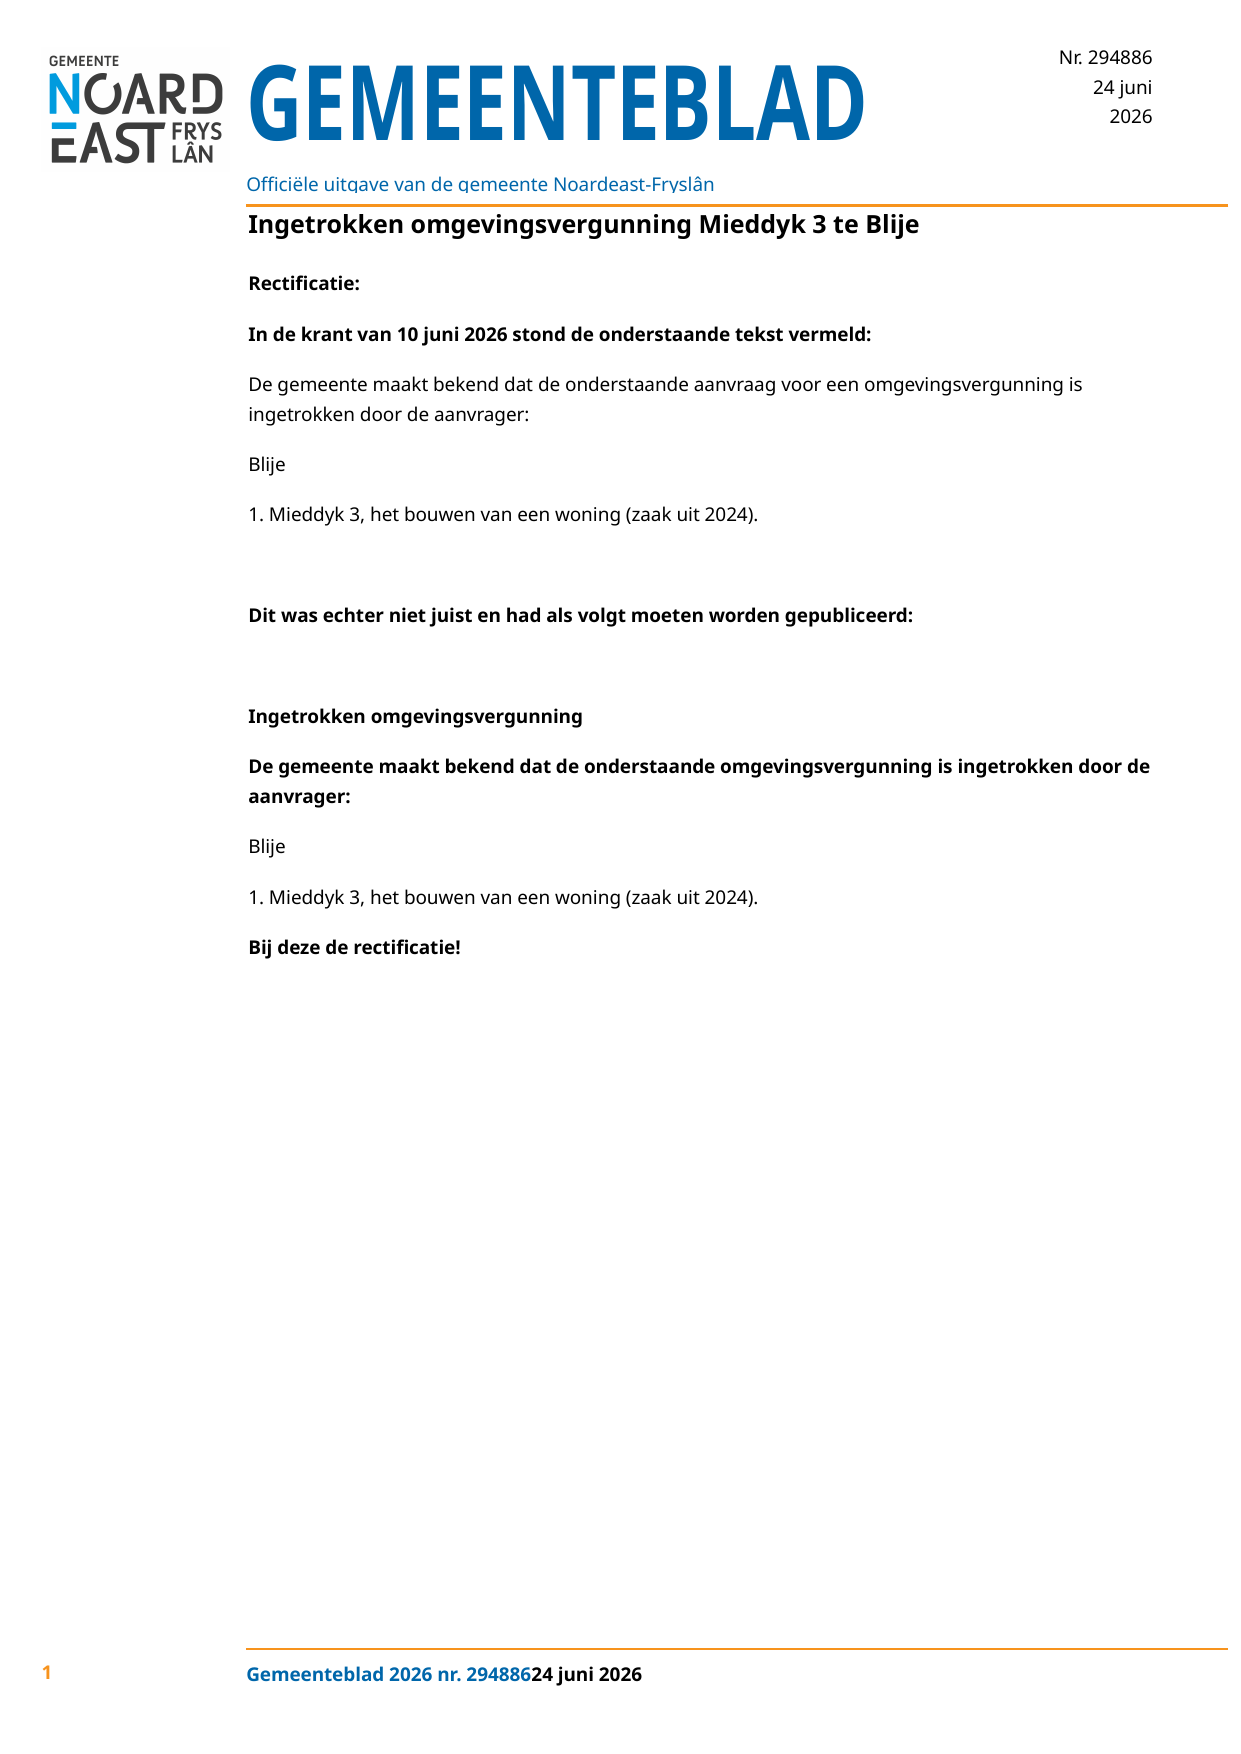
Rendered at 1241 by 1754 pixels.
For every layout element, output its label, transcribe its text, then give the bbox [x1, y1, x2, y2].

text Blije [248, 834, 1152, 859]
text 1. Mieddyk 3, het bouwen van een woning (zaak uit 2024). [248, 502, 1152, 527]
text De gemeente maakt bekend dat de onderstaande omgevingsvergunning is ingetrokken door de aanvrager: [248, 754, 1152, 809]
text Blije [248, 451, 1152, 477]
text Bij deze de rectificatie! [248, 934, 1152, 960]
text De gemeente maakt bekend dat de onderstaande aanvraag voor een omgevingsvergunning is ingetrokken door de aanvrager: [248, 371, 1152, 426]
text Rectificatie: [248, 270, 1152, 296]
text 1. Mieddyk 3, het bouwen van een woning (zaak uit 2024). [248, 884, 1152, 910]
text Dit was echter niet juist en had als volgt moeten worden gepubliceerd: [248, 602, 1152, 628]
text Ingetrokken omgevingsvergunning Mieddyk 3 te Blije [248, 207, 1152, 241]
text Ingetrokken omgevingsvergunning [248, 703, 1152, 729]
text In de krant van 10 juni 2026 stond de onderstaande tekst vermeld: [248, 321, 1152, 346]
picture [41, 47, 231, 172]
